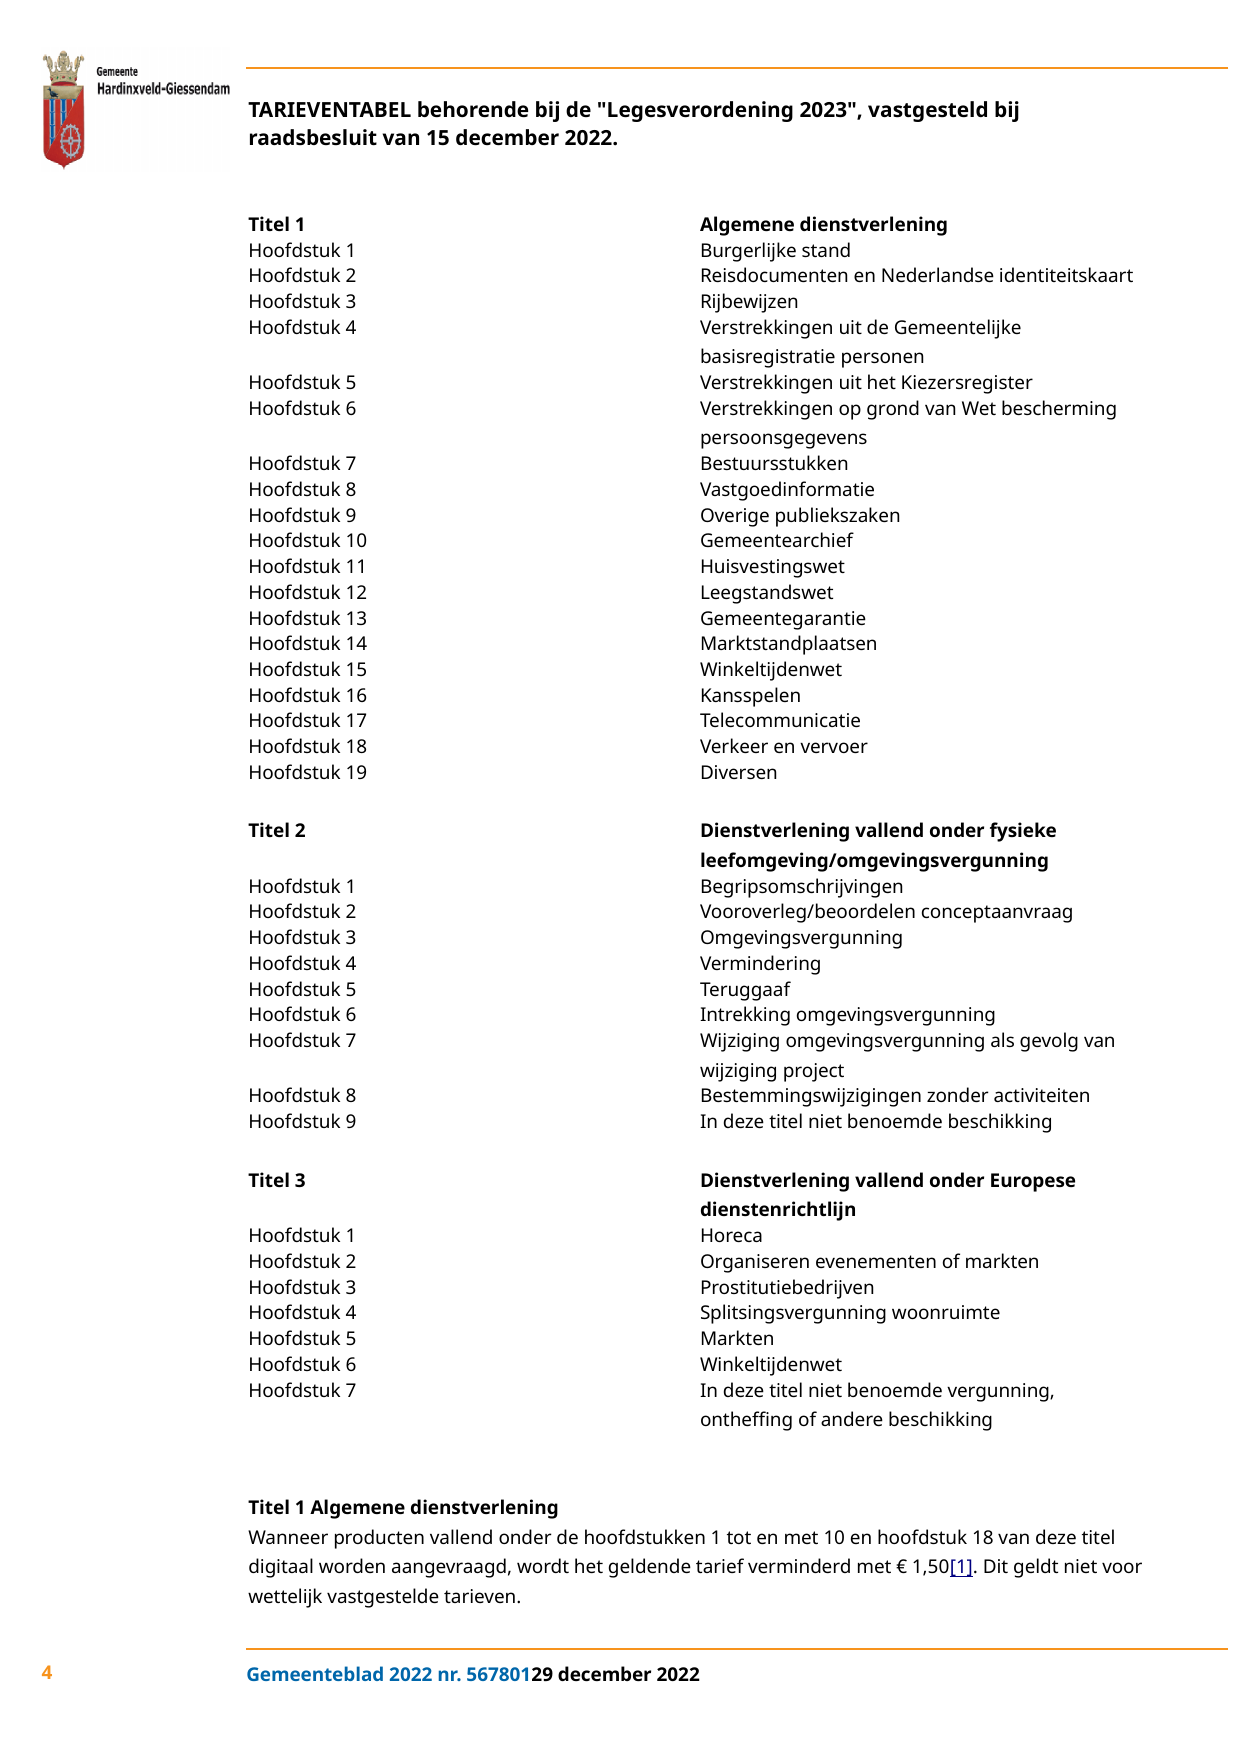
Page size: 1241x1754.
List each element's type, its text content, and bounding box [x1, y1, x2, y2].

table_cell Hoofdstuk 12 [248, 579, 700, 605]
table_cell Vooroverleg/beoordelen conceptaanvraag [700, 899, 1152, 924]
table_cell Hoofdstuk 3 [248, 288, 700, 314]
table_cell Begripsomschrijvingen [700, 873, 1152, 899]
table_cell Diversen [700, 759, 1152, 785]
table_cell Hoofdstuk 18 [248, 733, 700, 759]
table_cell Omgevingsvergunning [700, 925, 1152, 950]
table_cell Hoofdstuk 3 [248, 1274, 700, 1299]
table_cell Vermindering [700, 950, 1152, 976]
table_cell Hoofdstuk 4 [248, 950, 700, 976]
table_cell Bestuursstukken [700, 450, 1152, 476]
table_cell Verstrekkingen uit de Gemeentelijke basisregistratie personen [700, 314, 1152, 369]
table_cell Hoofdstuk 6 [248, 1002, 700, 1027]
table_header Algemene dienstverlening [700, 211, 1152, 237]
table_cell Gemeentegarantie [700, 605, 1152, 630]
text Titel 1 Algemene dienstverlening [248, 1494, 1152, 1520]
table_cell Hoofdstuk 1 [248, 1223, 700, 1248]
table_cell Hoofdstuk 9 [248, 1109, 700, 1134]
table_cell Kansspelen [700, 682, 1152, 708]
table_cell Hoofdstuk 2 [248, 263, 700, 288]
table_cell Overige publiekszaken [700, 502, 1152, 527]
table_cell Verstrekkingen op grond van Wet bescherming persoonsgegevens [700, 395, 1152, 450]
picture [41, 47, 231, 172]
table_cell Hoofdstuk 7 [248, 450, 700, 476]
table_cell Hoofdstuk 3 [248, 925, 700, 950]
table_cell Horeca [700, 1223, 1152, 1248]
table_cell Vastgoedinformatie [700, 476, 1152, 502]
table_cell Hoofdstuk 19 [248, 759, 700, 785]
table_cell Rijbewijzen [700, 288, 1152, 314]
table_cell Hoofdstuk 5 [248, 369, 700, 395]
table_cell Verstrekkingen uit het Kiezersregister [700, 369, 1152, 395]
table_cell Splitsingsvergunning woonruimte [700, 1300, 1152, 1325]
table_cell Bestemmingswijzigingen zonder activiteiten [700, 1083, 1152, 1108]
table_cell Reisdocumenten en Nederlandse identiteitskaart [700, 263, 1152, 288]
table_cell Markten [700, 1325, 1152, 1351]
table_cell In deze titel niet benoemde beschikking [700, 1109, 1152, 1134]
table_cell Verkeer en vervoer [700, 733, 1152, 759]
table_cell Hoofdstuk 7 [248, 1028, 700, 1083]
table_cell Hoofdstuk 5 [248, 976, 700, 1002]
table_header Titel 2 [248, 818, 700, 873]
table_header Dienstverlening vallend onder fysieke leefomgeving/omgevingsvergunning [700, 818, 1152, 873]
table_cell Intrekking omgevingsvergunning [700, 1002, 1152, 1027]
table_cell Hoofdstuk 2 [248, 899, 700, 924]
table_cell Hoofdstuk 8 [248, 476, 700, 502]
table_cell Wijziging omgevingsvergunning als gevolg van wijziging project [700, 1028, 1152, 1083]
table_cell Hoofdstuk 4 [248, 1300, 700, 1325]
table_cell In deze titel niet benoemde vergunning, ontheffing of andere beschikking [700, 1377, 1152, 1432]
table_cell Hoofdstuk 16 [248, 682, 700, 708]
table_cell Hoofdstuk 7 [248, 1377, 700, 1432]
table_cell Hoofdstuk 8 [248, 1083, 700, 1108]
table_header Titel 1 [248, 211, 700, 237]
table_cell Gemeentearchief [700, 528, 1152, 553]
table_cell Hoofdstuk 11 [248, 553, 700, 579]
table_cell Hoofdstuk 9 [248, 502, 700, 527]
table_cell Winkeltijdenwet [700, 1351, 1152, 1377]
text Wanneer producten vallend onder de hoofdstukken 1 tot en met 10 en hoofdstuk 18 van deze titel digitaal worden aangevraagd, wordt het geldende tarief verminderd met € 1,50[1]. Dit geldt niet voor wettelijk vastgestelde tarieven. [248, 1524, 1152, 1609]
table_cell Hoofdstuk 10 [248, 528, 700, 553]
table_cell Hoofdstuk 6 [248, 395, 700, 450]
table_cell Winkeltijdenwet [700, 656, 1152, 682]
table_cell Leegstandswet [700, 579, 1152, 605]
table_cell Organiseren evenementen of markten [700, 1248, 1152, 1274]
table_cell Hoofdstuk 1 [248, 873, 700, 899]
table_cell Hoofdstuk 15 [248, 656, 700, 682]
text TARIEVENTABEL behorende bij de "Legesverordening 2023", vastgesteld bij raadsbesluit van 15 december 2022. [248, 95, 1152, 152]
table_cell Hoofdstuk 5 [248, 1325, 700, 1351]
table_cell Teruggaaf [700, 976, 1152, 1002]
table_cell Prostitutiebedrijven [700, 1274, 1152, 1299]
table_cell Marktstandplaatsen [700, 630, 1152, 656]
table_cell Burgerlijke stand [700, 237, 1152, 262]
table_cell Hoofdstuk 6 [248, 1351, 700, 1377]
table_cell Huisvestingswet [700, 553, 1152, 579]
table_header Titel 3 [248, 1167, 700, 1222]
table_cell Telecommunicatie [700, 708, 1152, 733]
table_header Dienstverlening vallend onder Europese dienstenrichtlijn [700, 1167, 1152, 1222]
table_cell Hoofdstuk 14 [248, 630, 700, 656]
table_cell Hoofdstuk 4 [248, 314, 700, 369]
table_cell Hoofdstuk 17 [248, 708, 700, 733]
table_cell Hoofdstuk 1 [248, 237, 700, 262]
table_cell Hoofdstuk 2 [248, 1248, 700, 1274]
table_cell Hoofdstuk 13 [248, 605, 700, 630]
